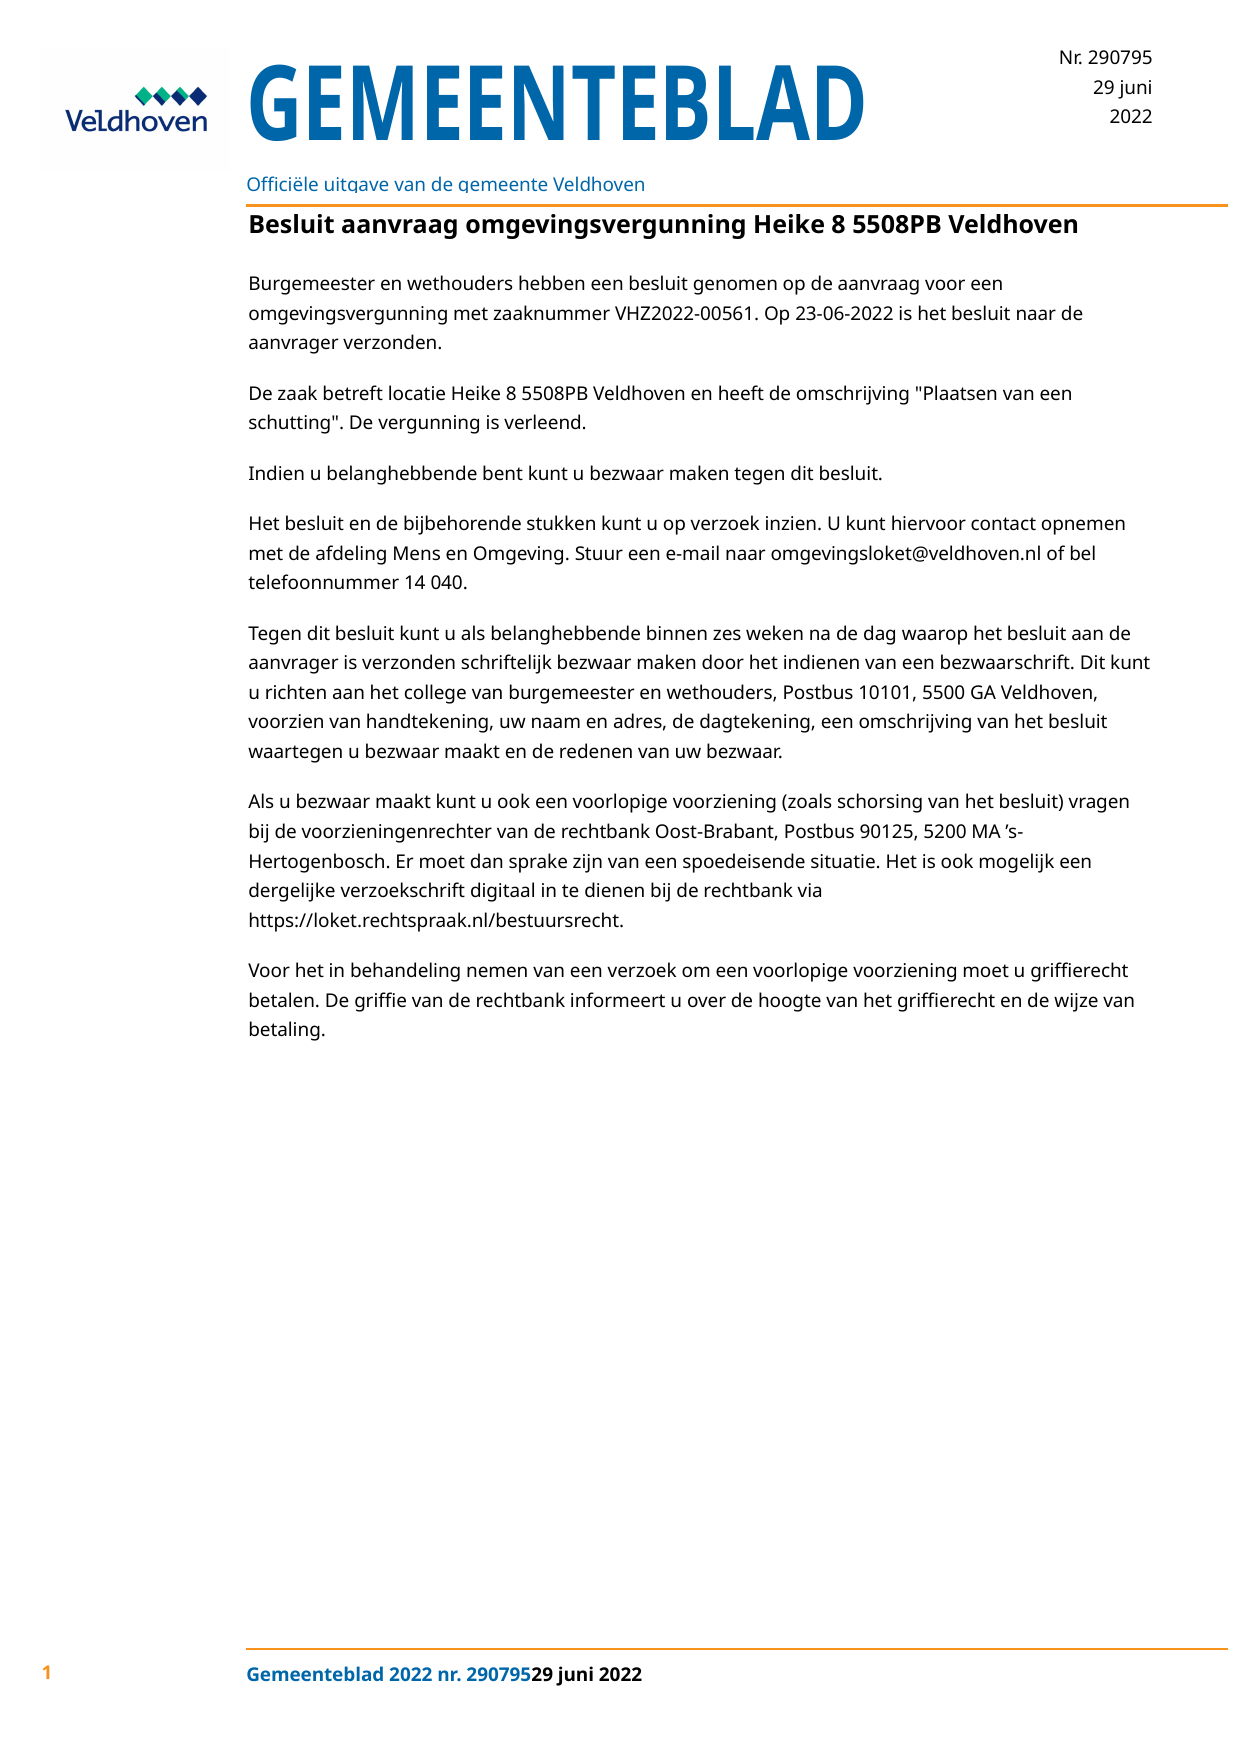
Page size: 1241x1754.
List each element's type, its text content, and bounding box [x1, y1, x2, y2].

text De zaak betreft locatie Heike 8 5508PB Veldhoven en heeft de omschrijving "Plaatsen van een schutting". De vergunning is verleend. [248, 380, 1152, 435]
text Tegen dit besluit kunt u als belanghebbende binnen zes weken na de dag waarop het besluit aan de aanvrager is verzonden schriftelijk bezwaar maken door het indienen van een bezwaarschrift. Dit kunt u richten aan het college van burgemeester en wethouders, Postbus 10101, 5500 GA Veldhoven, voorzien van handtekening, uw naam en adres, de dagtekening, een omschrijving van het besluit waartegen u bezwaar maakt en de redenen van uw bezwaar. [248, 620, 1152, 764]
text Indien u belanghebbende bent kunt u bezwaar maken tegen dit besluit. [248, 460, 1152, 486]
text Als u bezwaar maakt kunt u ook een voorlopige voorziening (zoals schorsing van het besluit) vragen bij de voorzieningenrechter van de rechtbank Oost-Brabant, Postbus 90125, 5200 MA ’s-Hertogenbosch. Er moet dan sprake zijn van een spoedeisende situatie. Het is ook mogelijk een dergelijke verzoekschrift digitaal in te dienen bij de rechtbank via https://loket.rechtspraak.nl/bestuursrecht. [248, 789, 1152, 933]
text Besluit aanvraag omgevingsvergunning Heike 8 5508PB Veldhoven [248, 207, 1152, 241]
text Burgemeester en wethouders hebben een besluit genomen op de aanvraag voor een omgevingsvergunning met zaaknummer VHZ2022-00561. Op 23-06-2022 is het besluit naar de aanvrager verzonden. [248, 270, 1152, 355]
text Het besluit en de bijbehorende stukken kunt u op verzoek inzien. U kunt hiervoor contact opnemen met de afdeling Mens en Omgeving. Stuur een e-mail naar omgevingsloket@veldhoven.nl of bel telefoonnummer 14 040. [248, 510, 1152, 595]
text Voor het in behandeling nemen van een verzoek om een voorlopige voorziening moet u griffierecht betalen. De griffie van de rechtbank informeert u over de hoogte van het griffierecht en de wijze van betaling. [248, 957, 1152, 1042]
picture [41, 47, 231, 172]
